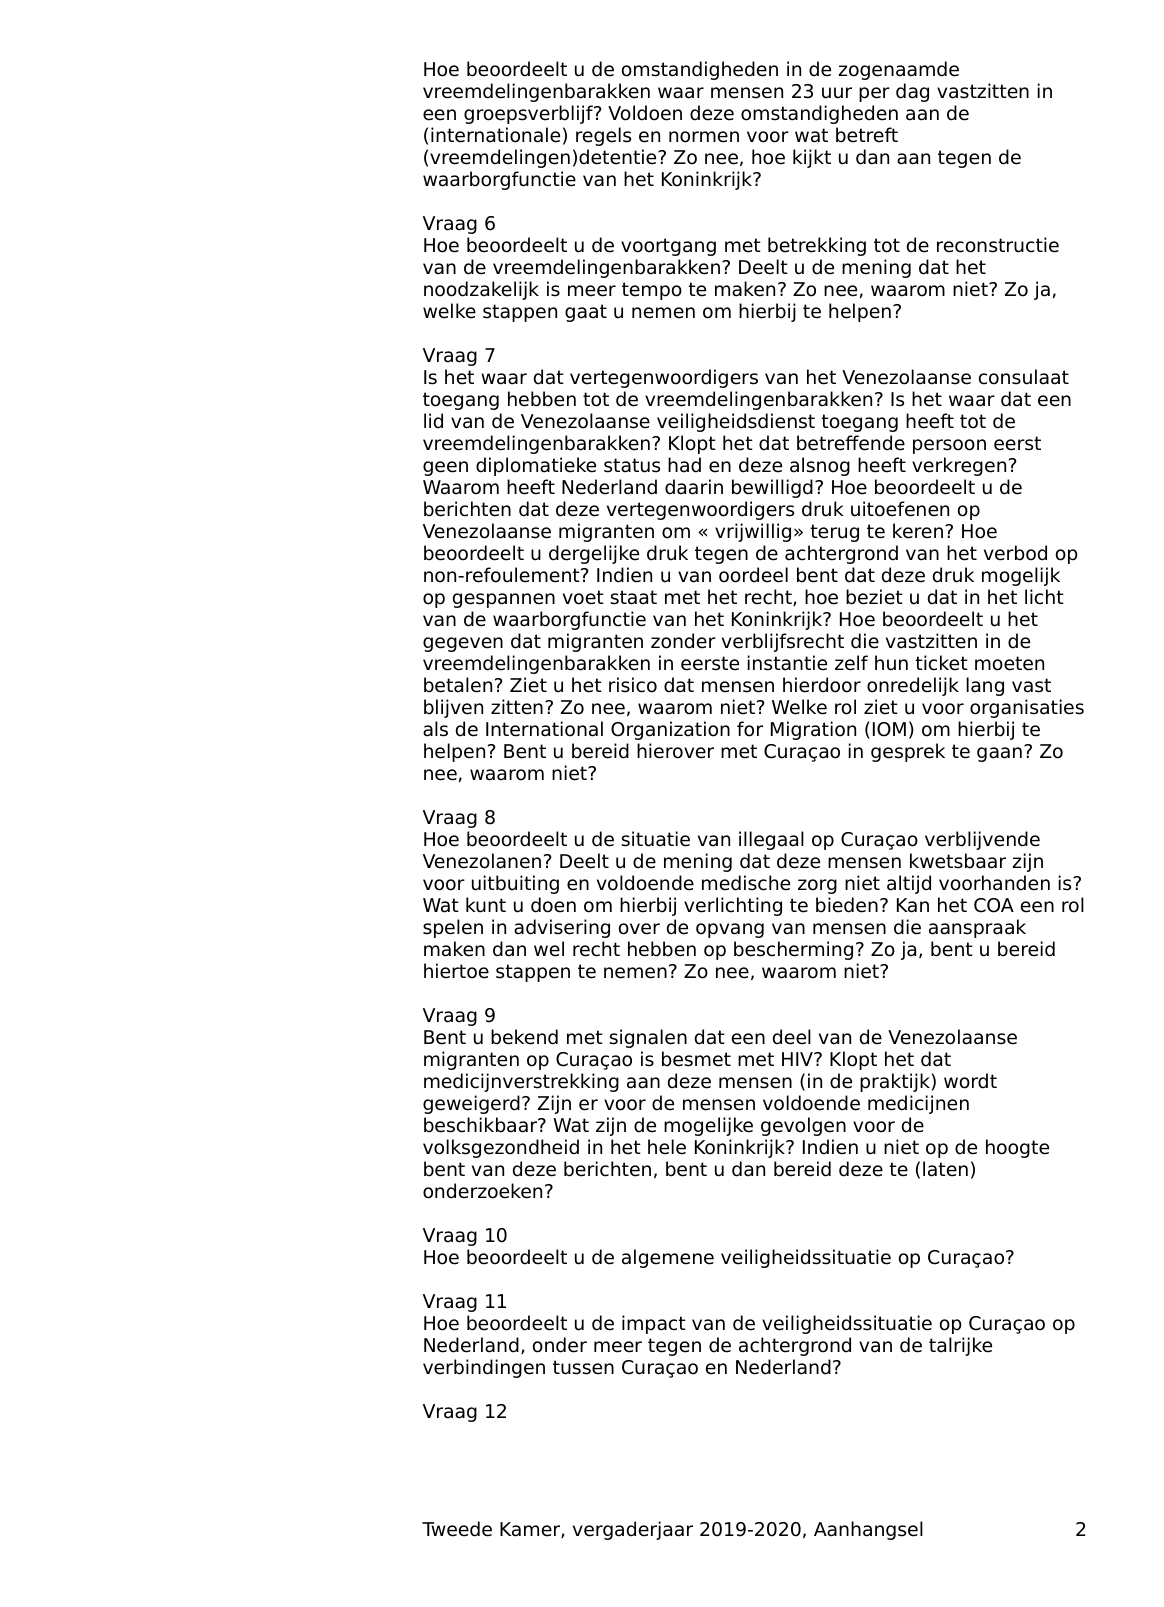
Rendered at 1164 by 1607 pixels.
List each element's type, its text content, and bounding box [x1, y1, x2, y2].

text Hoe beoordeelt u de omstandigheden in de zogenaamde vreemdelingenbarakken waar mensen 23 uur per dag vastzitten in een groepsverblijf? Voldoen deze omstandigheden aan de (internationale) regels en normen voor wat betreft (vreemdelingen)detentie? Zo nee, hoe kijkt u dan aan tegen de waarborgfunctie van het Koninkrijk? [422, 59, 1087, 191]
text Hoe beoordeelt u de voortgang met betrekking tot de reconstructie van de vreemdelingenbarakken? Deelt u de mening dat het noodzakelijk is meer tempo te maken? Zo nee, waarom niet? Zo ja, welke stappen gaat u nemen om hierbij te helpen? [422, 235, 1087, 323]
text Hoe beoordeelt u de algemene veiligheidssituatie op Curaçao? [422, 1247, 1087, 1269]
text Vraag 11 [422, 1291, 1087, 1313]
text Bent u bekend met signalen dat een deel van de Venezolaanse migranten op Curaçao is besmet met HIV? Klopt het dat medicijnverstrekking aan deze mensen (in de praktijk) wordt geweigerd? Zijn er voor de mensen voldoende medicijnen beschikbaar? Wat zijn de mogelijke gevolgen voor de volksgezondheid in het hele Koninkrijk? Indien u niet op de hoogte bent van deze berichten, bent u dan bereid deze te (laten) onderzoeken? [422, 1027, 1087, 1203]
text Vraag 10 [422, 1225, 1087, 1247]
text Is het waar dat vertegenwoordigers van het Venezolaanse consulaat toegang hebben tot de vreemdelingenbarakken? Is het waar dat een lid van de Venezolaanse veiligheidsdienst toegang heeft tot de vreemdelingenbarakken? Klopt het dat betreffende persoon eerst geen diplomatieke status had en deze alsnog heeft verkregen? Waarom heeft Nederland daarin bewilligd? Hoe beoordeelt u de berichten dat deze vertegenwoordigers druk uitoefenen op Venezolaanse migranten om « vrijwillig» terug te keren? Hoe beoordeelt u dergelijke druk tegen de achtergrond van het verbod op non-refoulement? Indien u van oordeel bent dat deze druk mogelijk op gespannen voet staat met het recht, hoe beziet u dat in het licht van de waarborgfunctie van het Koninkrijk? Hoe beoordeelt u het gegeven dat migranten zonder verblijfsrecht die vastzitten in de vreemdelingenbarakken in eerste instantie zelf hun ticket moeten betalen? Ziet u het risico dat mensen hierdoor onredelijk lang vast blijven zitten? Zo nee, waarom niet? Welke rol ziet u voor organisaties als de International Organization for Migration (IOM) om hierbij te helpen? Bent u bereid hierover met Curaçao in gesprek te gaan? Zo nee, waarom niet? [422, 367, 1087, 785]
text Vraag 8 [422, 807, 1087, 829]
text Hoe beoordeelt u de situatie van illegaal op Curaçao verblijvende Venezolanen? Deelt u de mening dat deze mensen kwetsbaar zijn voor uitbuiting en voldoende medische zorg niet altijd voorhanden is? Wat kunt u doen om hierbij verlichting te bieden? Kan het COA een rol spelen in advisering over de opvang van mensen die aanspraak maken dan wel recht hebben op bescherming? Zo ja, bent u bereid hiertoe stappen te nemen? Zo nee, waarom niet? [422, 829, 1087, 983]
text Vraag 9 [422, 1005, 1087, 1027]
text Vraag 7 [422, 345, 1087, 367]
text Vraag 6 [422, 213, 1087, 235]
text Hoe beoordeelt u de impact van de veiligheidssituatie op Curaçao op Nederland, onder meer tegen de achtergrond van de talrijke verbindingen tussen Curaçao en Nederland? [422, 1313, 1087, 1379]
text Vraag 12 [422, 1401, 1087, 1423]
